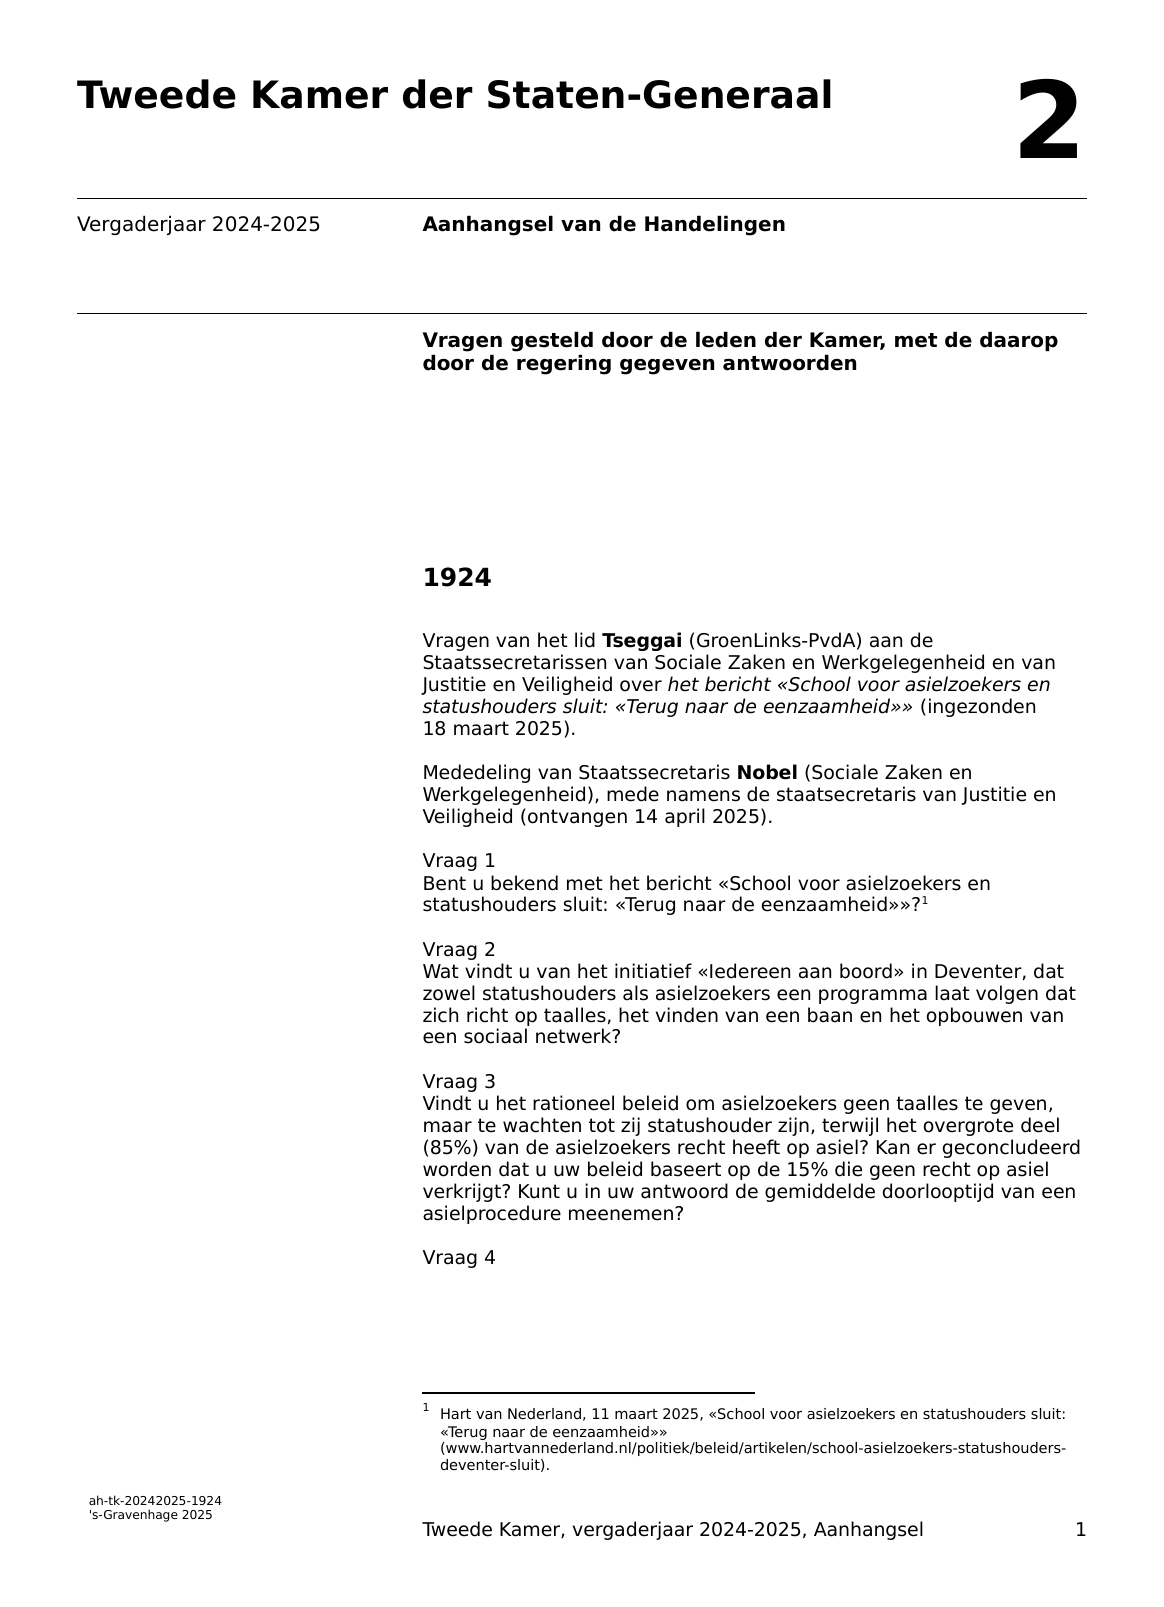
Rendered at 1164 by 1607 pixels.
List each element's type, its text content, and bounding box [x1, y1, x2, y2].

text Hart van Nederland, 11 maart 2025, «School voor asielzoekers en statushouders sluit: «Terug naar de eenzaamheid»» (www.hartvannederland.nl/politiek/beleid/artikelen/school-asielzoekers-statushouders-deventer-sluit). [422, 1402, 1087, 1474]
table_cell Vergaderjaar 2024-2025 [77, 199, 422, 313]
text Bent u bekend met het bericht «School voor asielzoekers en statushouders sluit: «Terug naar de eenzaamheid»»? [422, 872, 1087, 916]
text ah-tk-20242025-1924 [88, 1494, 323, 1508]
text 's-Gravenhage 2025 [88, 1508, 323, 1522]
text Vragen van het lid Tseggai (GroenLinks-PvdA) aan de Staatssecretarissen van Sociale Zaken en Werkgelegenheid en van Justitie en Veiligheid over het bericht «School voor asielzoekers en statushouders sluit: «Terug naar de eenzaamheid»» (ingezonden 18 maart 2025). [422, 630, 1087, 740]
text Vindt u het rationeel beleid om asielzoekers geen taalles te geven, maar te wachten tot zij statushouder zijn, terwijl het overgrote deel (85%) van de asielzoekers recht heeft op asiel? Kan er geconcludeerd worden dat u uw beleid baseert op de 15% die geen recht op asiel verkrijgt? Kunt u in uw antwoord de gemiddelde doorlooptijd van een asielprocedure meenemen? [422, 1093, 1087, 1224]
table_cell Aanhangsel van de Handelingen [422, 199, 1087, 313]
text Mededeling van Staatssecretaris Nobel (Sociale Zaken en Werkgelegenheid), mede namens de staatsecretaris van Justitie en Veiligheid (ontvangen 14 april 2025). [422, 762, 1087, 828]
text Vraag 3 [422, 1071, 1087, 1093]
table_cell [77, 314, 422, 375]
table_cell Vragen gesteld door de leden der Kamer, met de daarop door de regering gegeven antwoorden [422, 314, 1087, 375]
text Vraag 1 [422, 850, 1087, 872]
text Vraag 4 [422, 1247, 1087, 1269]
table_header Tweede Kamer der Staten-Generaal [77, 59, 886, 198]
table_header 2 [886, 59, 1087, 198]
text Wat vindt u van het initiatief «Iedereen aan boord» in Deventer, dat zowel statushouders als asielzoekers een programma laat volgen dat zich richt op taalles, het vinden van een baan en het opbouwen van een sociaal netwerk? [422, 961, 1087, 1048]
text 1924 [422, 563, 1087, 592]
text Vraag 2 [422, 938, 1087, 961]
